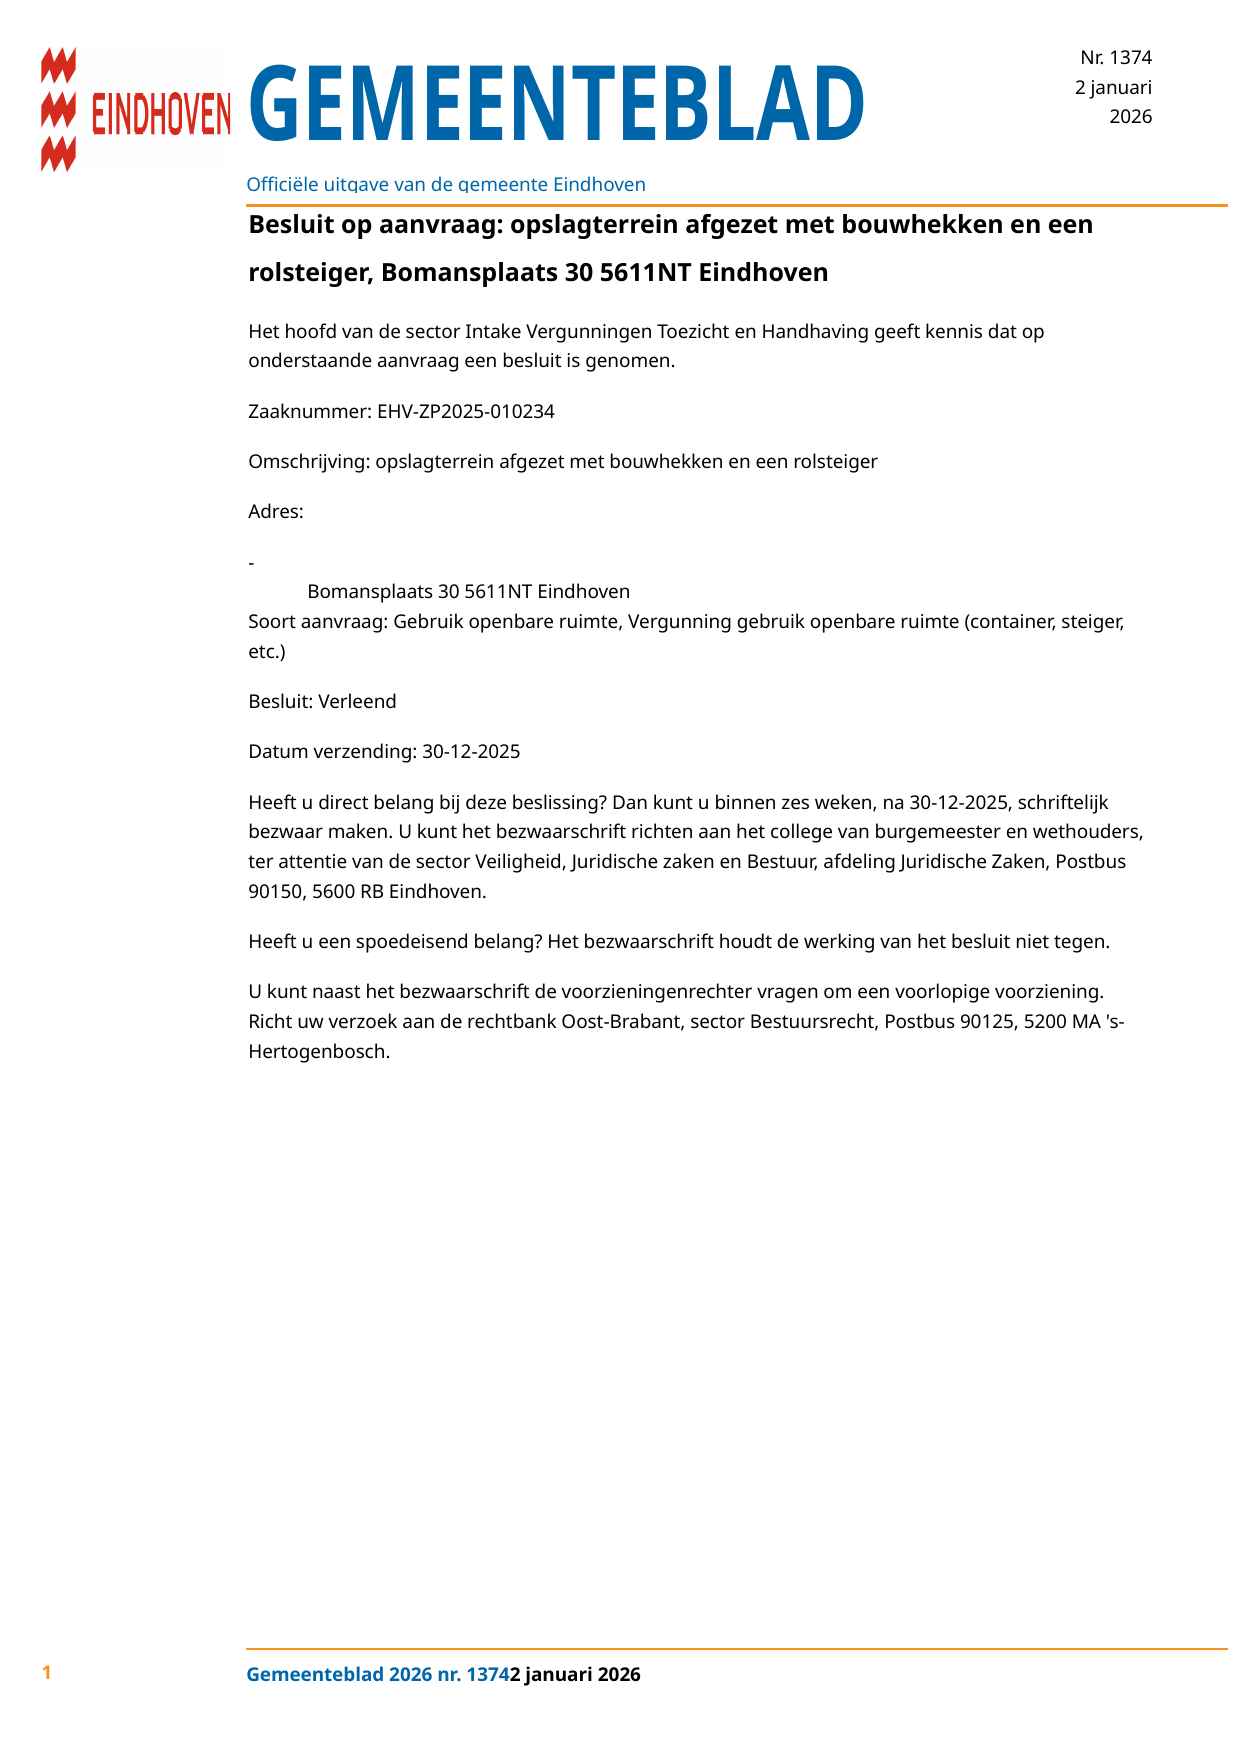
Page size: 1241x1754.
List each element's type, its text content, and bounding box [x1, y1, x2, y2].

text Soort aanvraag: Gebruik openbare ruimte, Vergunning gebruik openbare ruimte (container, steiger, etc.) [248, 608, 1152, 664]
text Zaaknummer: EHV-ZP2025-010234 [248, 398, 1152, 424]
text Heeft u direct belang bij deze beslissing? Dan kunt u binnen zes weken, na 30-12-2025, schriftelijk bezwaar maken. U kunt het bezwaarschrift richten aan het college van burgemeester en wethouders, ter attentie van de sector Veiligheid, Juridische zaken en Bestuur, afdeling Juridische Zaken, Postbus 90150, 5600 RB Eindhoven. [248, 789, 1152, 904]
text U kunt naast het bezwaarschrift de voorzieningenrechter vragen om een voorlopige voorziening. Richt uw verzoek aan de rechtbank Oost-Brabant, sector Bestuursrecht, Postbus 90125, 5200 MA 's-Hertogenbosch. [248, 979, 1152, 1064]
text Besluit op aanvraag: opslagterrein afgezet met bouwhekken en een rolsteiger, Bomansplaats 30 5611NT Eindhoven [248, 207, 1152, 288]
text Heeft u een spoedeisend belang? Het bezwaarschrift houdt de werking van het besluit niet tegen. [248, 928, 1152, 954]
text Het hoofd van de sector Intake Vergunningen Toezicht en Handhaving geeft kennis dat op onderstaande aanvraag een besluit is genomen. [248, 318, 1152, 373]
text Besluit: Verleend [248, 688, 1152, 714]
picture [41, 47, 231, 172]
text Omschrijving: opslagterrein afgezet met bouwhekken en een rolsteiger [248, 448, 1152, 474]
list Bomansplaats 30 5611NT Eindhoven [248, 579, 1152, 604]
text Adres: [248, 499, 1152, 524]
text Datum verzending: 30-12-2025 [248, 739, 1152, 764]
